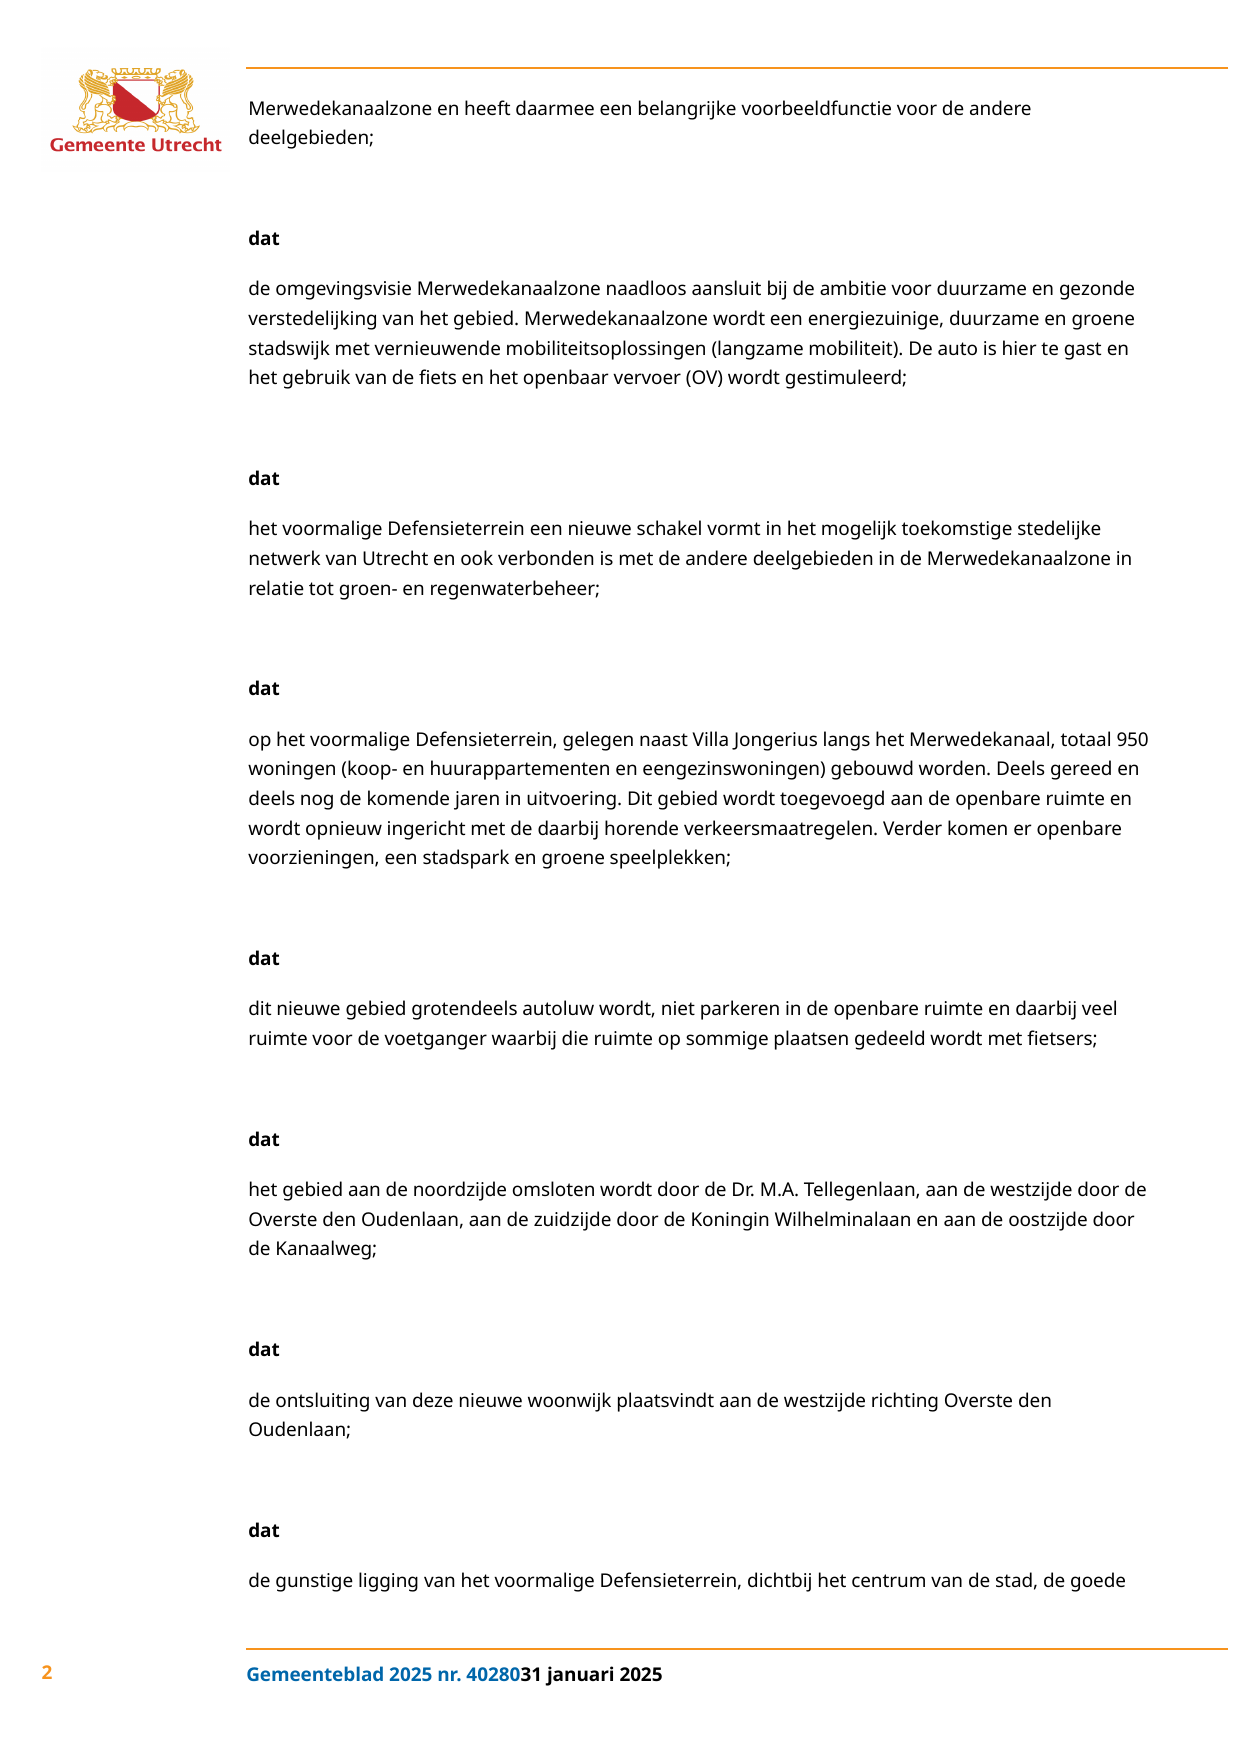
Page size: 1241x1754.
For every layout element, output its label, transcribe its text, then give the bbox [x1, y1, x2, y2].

text dat [248, 1517, 1152, 1543]
picture [41, 47, 231, 172]
text het voormalige Defensieterrein een nieuwe schakel vormt in het mogelijk toekomstige stedelijke netwerk van Utrecht en ook verbonden is met de andere deelgebieden in de Merwedekanaalzone in relatie tot groen- en regenwaterbeheer; [248, 516, 1152, 601]
text dat [248, 945, 1152, 971]
text de gunstige ligging van het voormalige Defensieterrein, dichtbij het centrum van de stad, de goede [248, 1568, 1152, 1593]
text dat [248, 1336, 1152, 1362]
text dit nieuwe gebied grotendeels autoluw wordt, niet parkeren in de openbare ruimte en daarbij veel ruimte voor de voetganger waarbij die ruimte op sommige plaatsen gedeeld wordt met fietsers; [248, 996, 1152, 1051]
text dat [248, 225, 1152, 251]
text Merwedekanaalzone en heeft daarmee een belangrijke voorbeeldfunctie voor de andere deelgebieden; [248, 95, 1152, 150]
text op het voormalige Defensieterrein, gelegen naast Villa Jongerius langs het Merwedekanaal, totaal 950 woningen (koop- en huurappartementen en eengezinswoningen) gebouwd worden. Deels gereed en deels nog de komende jaren in uitvoering. Dit gebied wordt toegevoegd aan de openbare ruimte en wordt opnieuw ingericht met de daarbij horende verkeersmaatregelen. Verder komen er openbare voorzieningen, een stadspark en groene speelplekken; [248, 726, 1152, 870]
text het gebied aan de noordzijde omsloten wordt door de Dr. M.A. Tellegenlaan, aan de westzijde door de Overste den Oudenlaan, aan de zuidzijde door de Koningin Wilhelminalaan en aan de oostzijde door de Kanaalweg; [248, 1176, 1152, 1261]
text dat [248, 676, 1152, 701]
text dat [248, 465, 1152, 491]
text de ontsluiting van deze nieuwe woonwijk plaatsvindt aan de westzijde richting Overste den Oudenlaan; [248, 1387, 1152, 1442]
text de omgevingsvisie Merwedekanaalzone naadloos aansluit bij de ambitie voor duurzame en gezonde verstedelijking van het gebied. Merwedekanaalzone wordt een energiezuinige, duurzame en groene stadswijk met vernieuwende mobiliteitsoplossingen (langzame mobiliteit). De auto is hier te gast en het gebruik van de fiets en het openbaar vervoer (OV) wordt gestimuleerd; [248, 276, 1152, 390]
text dat [248, 1126, 1152, 1152]
